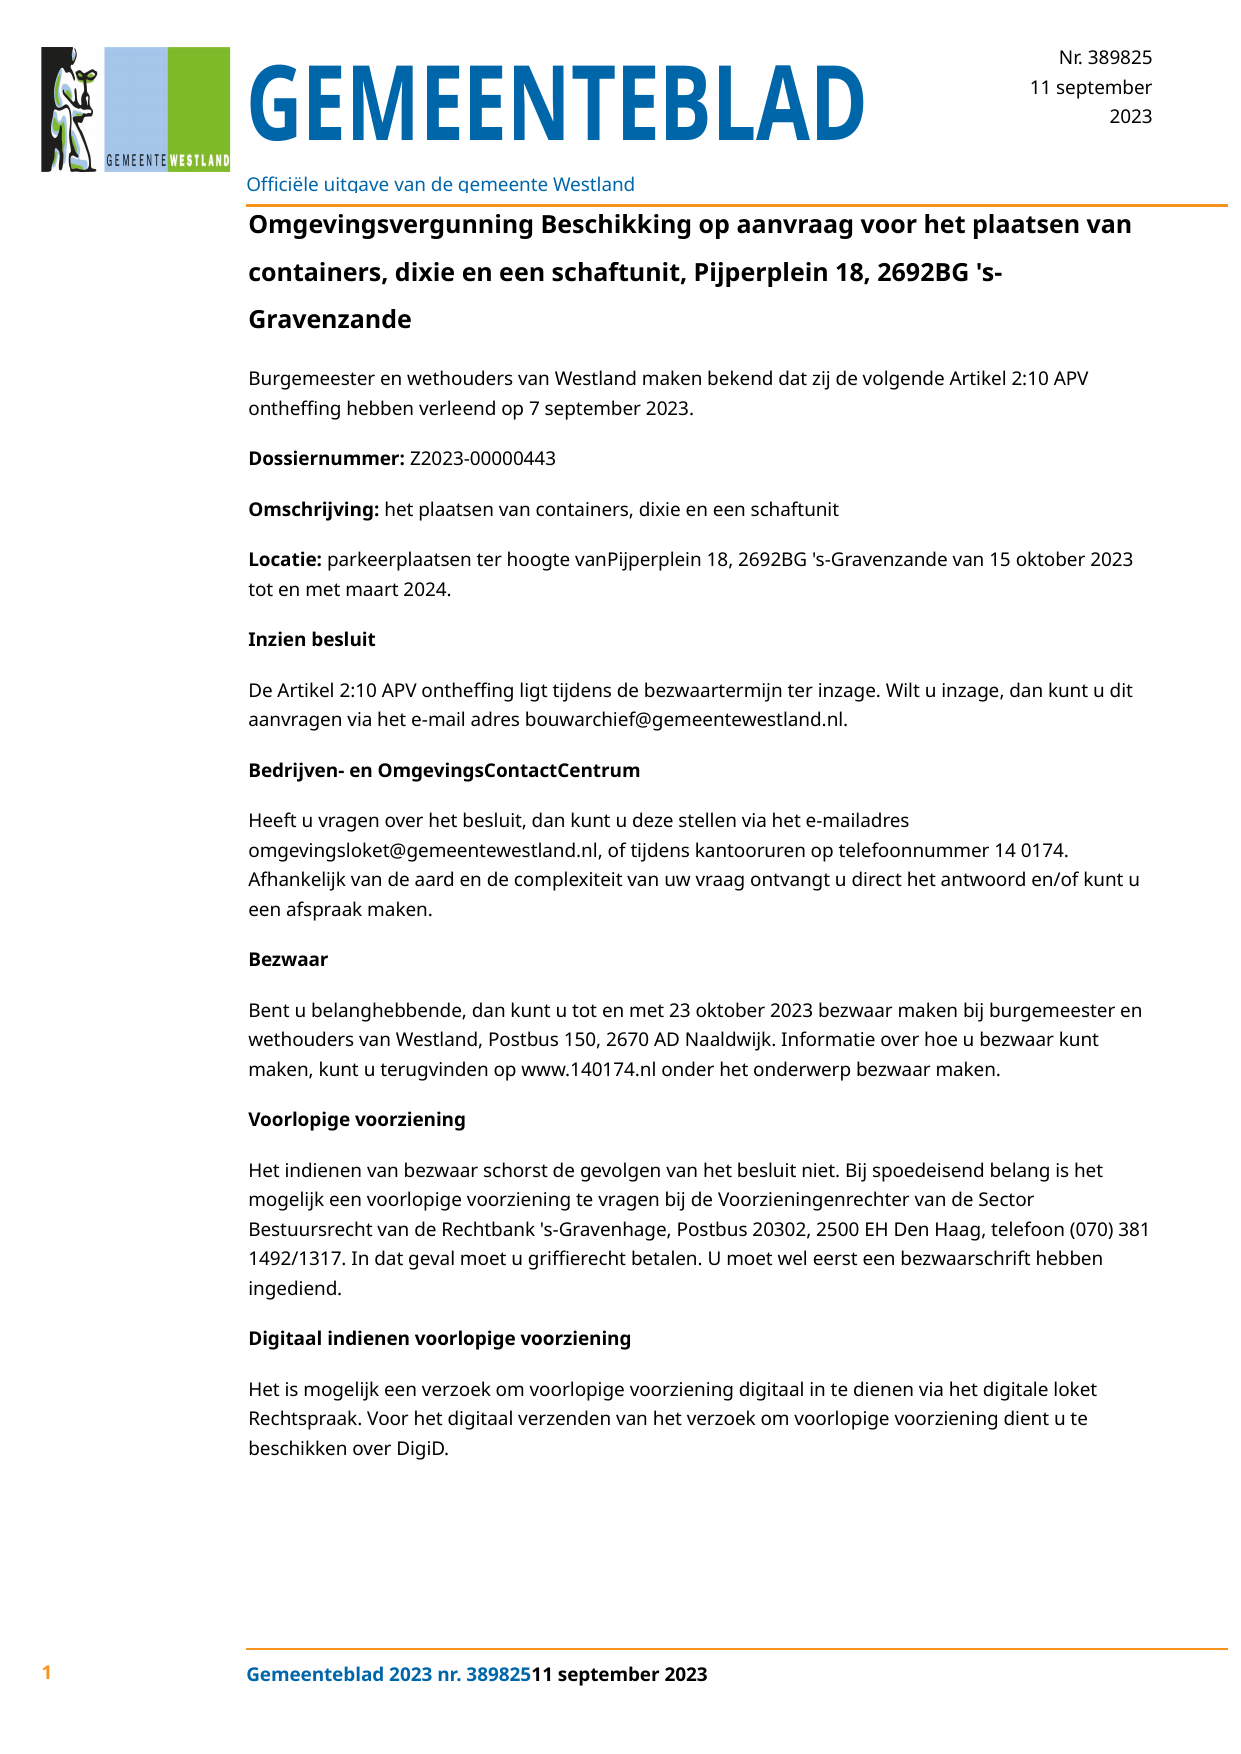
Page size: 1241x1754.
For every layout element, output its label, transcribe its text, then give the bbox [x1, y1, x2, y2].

text Dossiernummer: Z2023-00000443 [248, 446, 1152, 471]
text Heeft u vragen over het besluit, dan kunt u deze stellen via het e-mailadres omgevingsloket@gemeentewestland.nl, of tijdens kantooruren op telefoonnummer 14 0174. Afhankelijk van de aard en de complexiteit van uw vraag ontvangt u direct het antwoord en/of kunt u een afspraak maken. [248, 807, 1152, 922]
text Het is mogelijk een verzoek om voorlopige voorziening digitaal in te dienen via het digitale loket Rechtspraak. Voor het digitaal verzenden van het verzoek om voorlopige voorziening dient u te beschikken over DigiD. [248, 1376, 1152, 1461]
text De Artikel 2:10 APV ontheffing ligt tijdens de bezwaartermijn ter inzage. Wilt u inzage, dan kunt u dit aanvragen via het e-mail adres bouwarchief@gemeentewestland.nl. [248, 677, 1152, 732]
text Omgevingsvergunning Beschikking op aanvraag voor het plaatsen van containers, dixie en een schaftunit, Pijperplein 18, 2692BG 's-Gravenzande [248, 207, 1152, 336]
text Bedrijven- en OmgevingsContactCentrum [248, 757, 1152, 782]
text Locatie: parkeerplaatsen ter hoogte vanPijperplein 18, 2692BG 's-Gravenzande van 15 oktober 2023 tot en met maart 2024. [248, 546, 1152, 602]
text Burgemeester en wethouders van Westland maken bekend dat zij de volgende Artikel 2:10 APV ontheffing hebben verleend op 7 september 2023. [248, 366, 1152, 421]
picture [41, 47, 231, 172]
text Digitaal indienen voorlopige voorziening [248, 1326, 1152, 1351]
text Bent u belanghebbende, dan kunt u tot en met 23 oktober 2023 bezwaar maken bij burgemeester en wethouders van Westland, Postbus 150, 2670 AD Naaldwijk. Informatie over hoe u bezwaar kunt maken, kunt u terugvinden op www.140174.nl onder het onderwerp bezwaar maken. [248, 997, 1152, 1082]
text Omschrijving: het plaatsen van containers, dixie en een schaftunit [248, 496, 1152, 522]
text Het indienen van bezwaar schorst de gevolgen van het besluit niet. Bij spoedeisend belang is het mogelijk een voorlopige voorziening te vragen bij de Voorzieningenrechter van de Sector Bestuursrecht van de Rechtbank 's-Gravenhage, Postbus 20302, 2500 EH Den Haag, telefoon (070) 381 1492/1317. In dat geval moet u griffierecht betalen. U moet wel eerst een bezwaarschrift hebben ingediend. [248, 1157, 1152, 1301]
text Bezwaar [248, 946, 1152, 972]
text Inzien besluit [248, 626, 1152, 652]
text Voorlopige voorziening [248, 1106, 1152, 1132]
